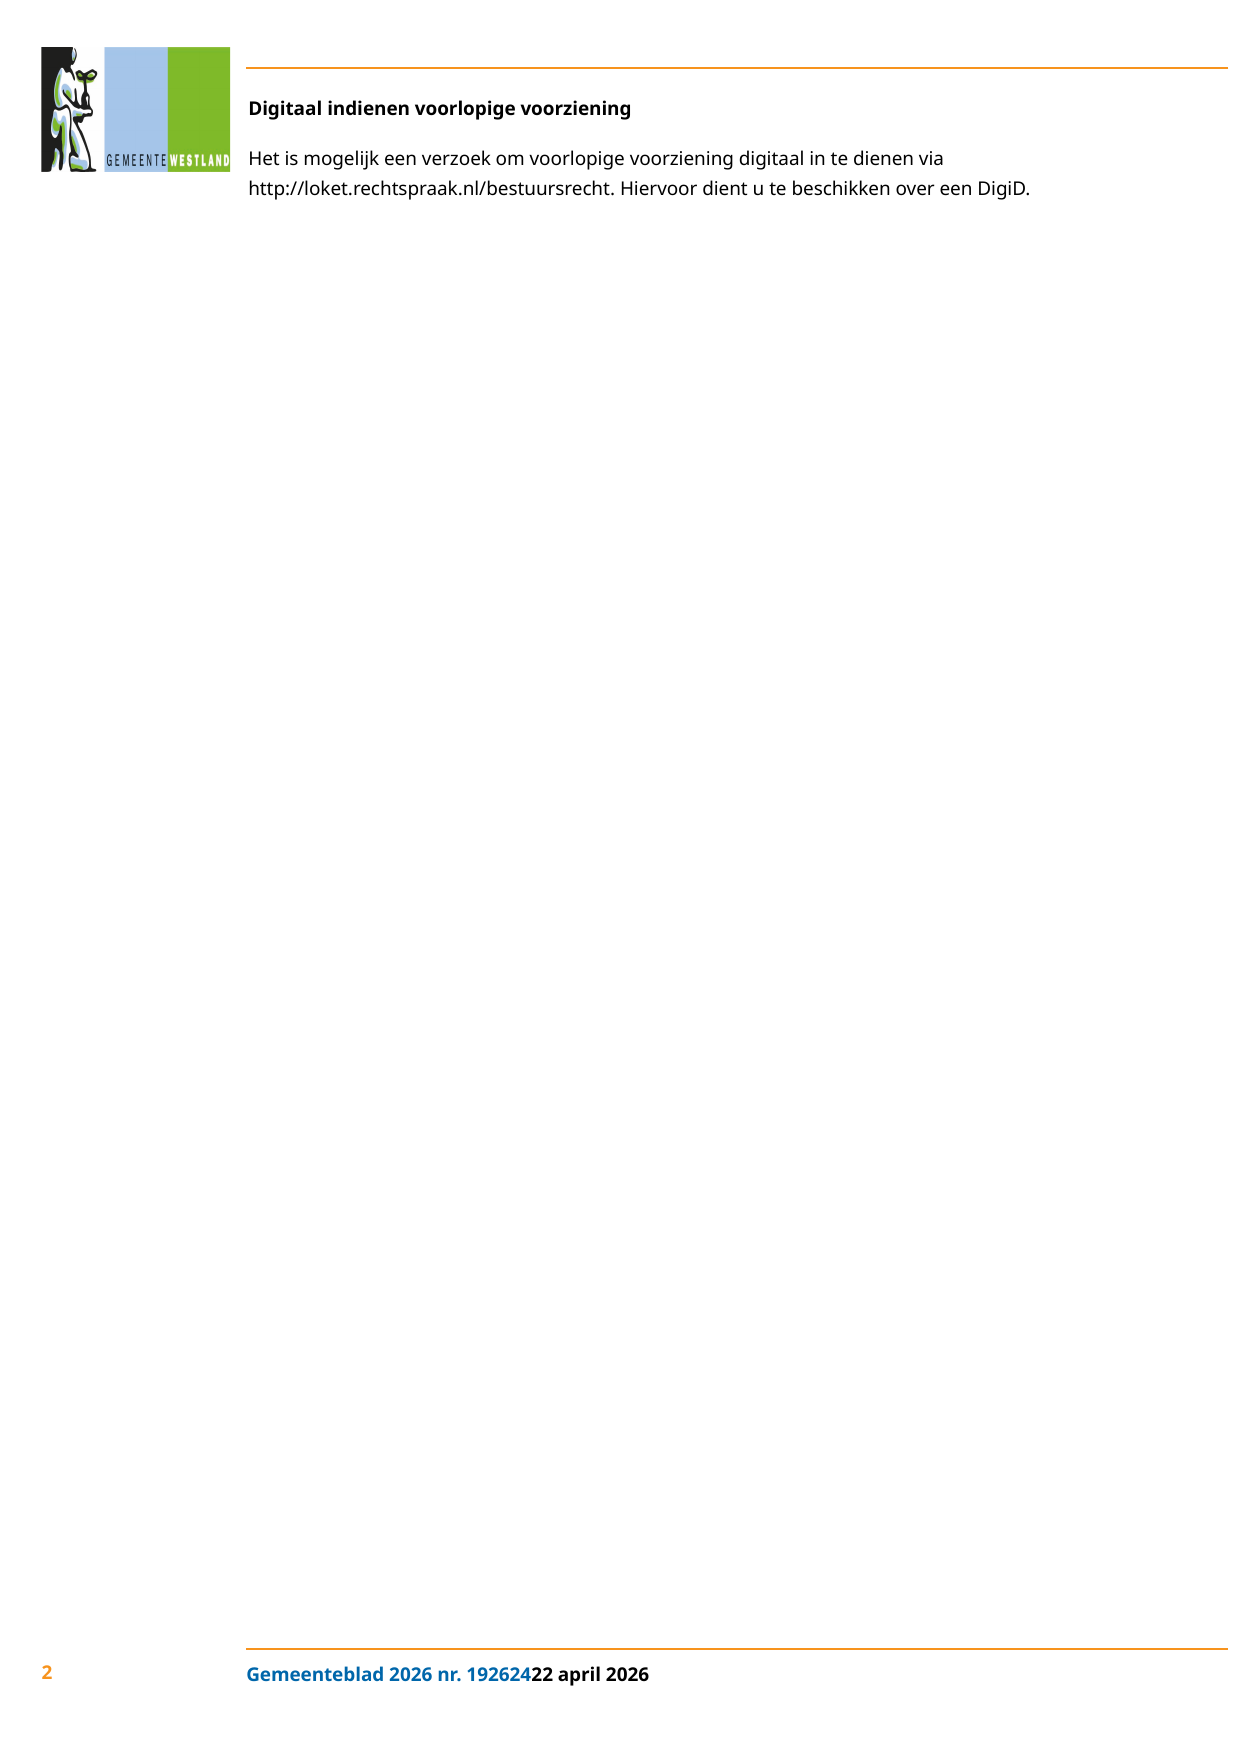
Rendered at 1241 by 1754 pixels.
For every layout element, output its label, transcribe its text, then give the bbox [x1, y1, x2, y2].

picture [41, 47, 231, 172]
text Digitaal indienen voorlopige voorziening [248, 95, 1152, 121]
text Het is mogelijk een verzoek om voorlopige voorziening digitaal in te dienen via http://loket.rechtspraak.nl/bestuursrecht. Hiervoor dient u te beschikken over een DigiD. [248, 145, 1152, 201]
